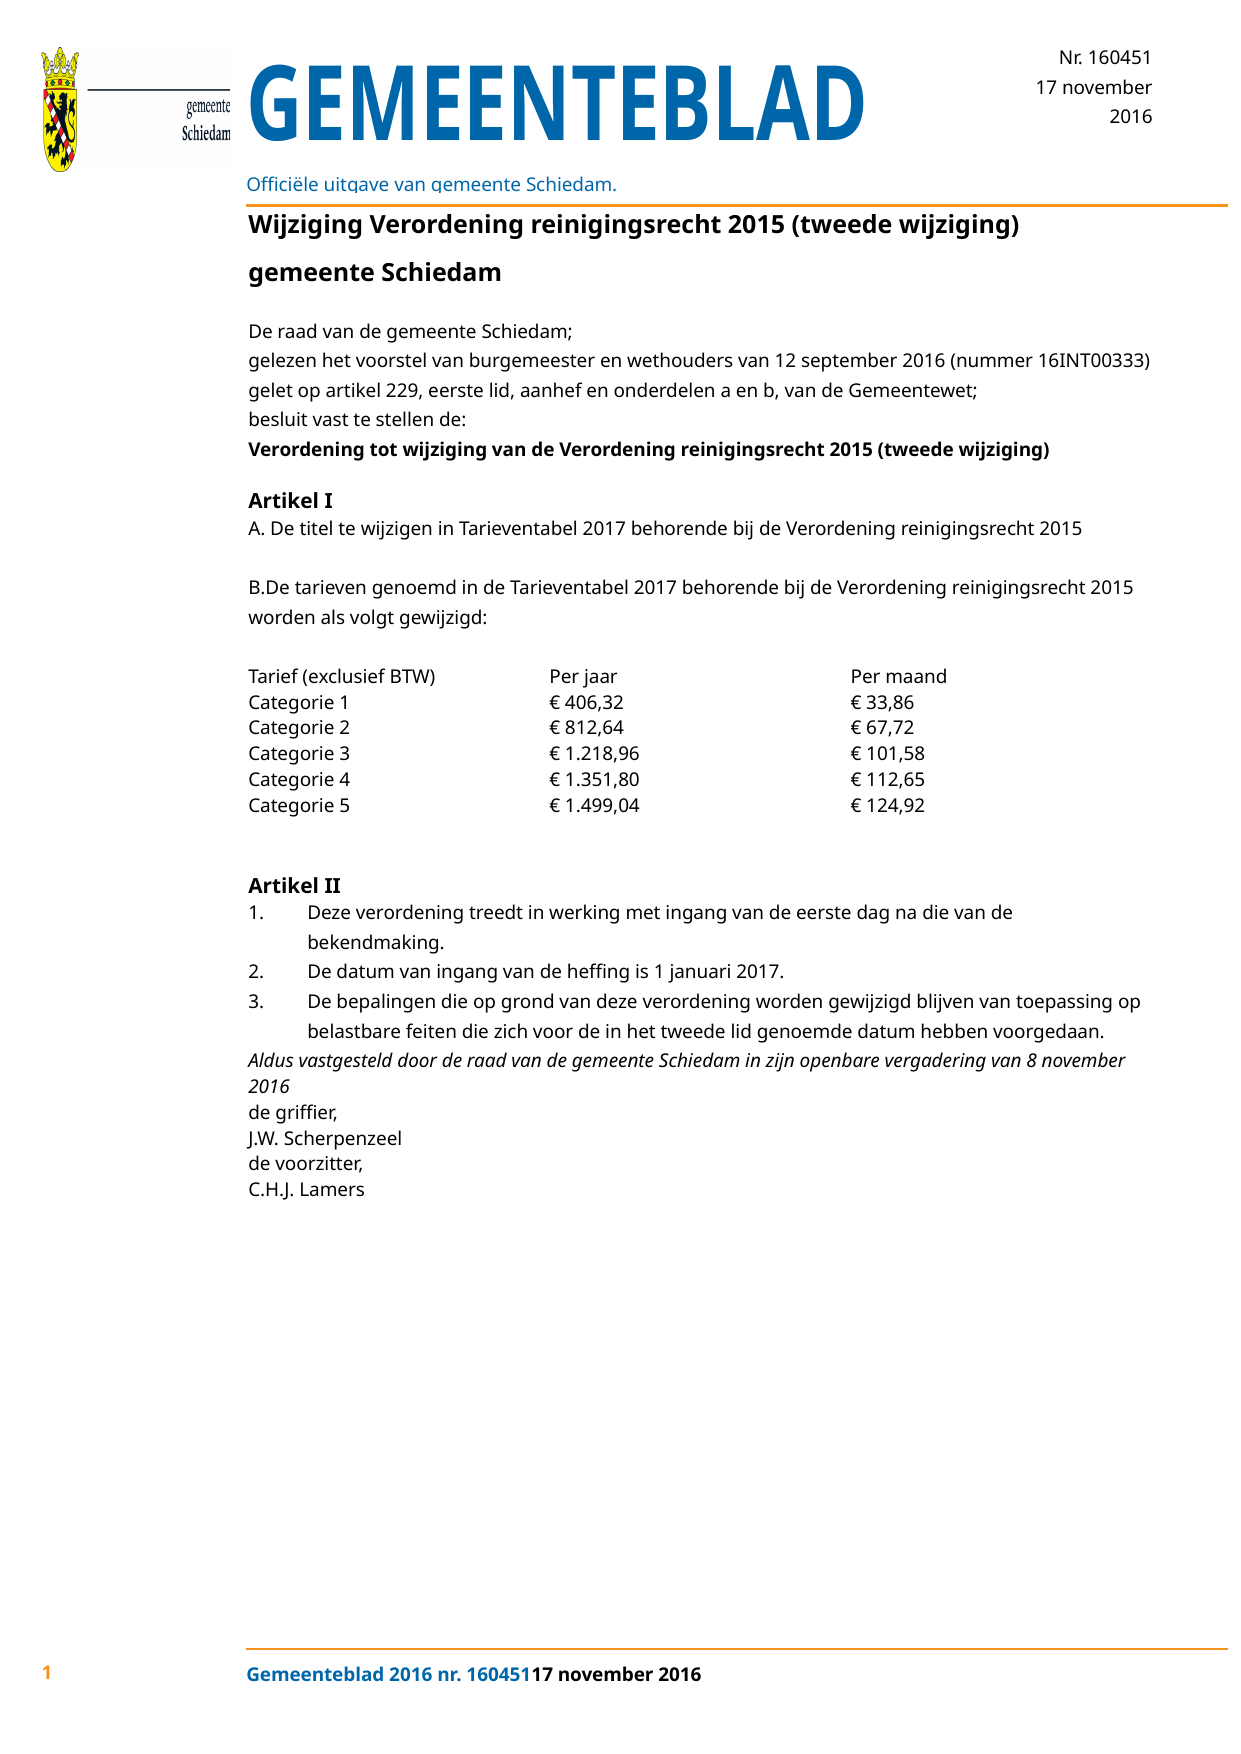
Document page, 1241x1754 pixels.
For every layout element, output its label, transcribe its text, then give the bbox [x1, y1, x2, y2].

text J.W. Scherpenzeel [248, 1125, 1152, 1150]
table_header Per maand [850, 663, 1152, 689]
table_cell Categorie 2 [248, 715, 549, 740]
text gelezen het voorstel van burgemeester en wethouders van 12 september 2016 (nummer 16INT00333) [248, 347, 1152, 373]
table_cell € 101,58 [850, 740, 1152, 766]
text besluit vast te stellen de: [248, 407, 1152, 432]
text gelet op artikel 229, eerste lid, aanhef en onderdelen a en b, van de Gemeentewet; [248, 377, 1152, 403]
table_cell € 406,32 [549, 689, 850, 714]
text Aldus vastgesteld door de raad van de gemeente Schiedam in zijn openbare vergadering van 8 november 2016 [248, 1047, 1152, 1099]
text Verordening tot wijziging van de Verordening reinigingsrecht 2015 (tweede wijziging) [248, 436, 1152, 462]
table_cell € 33,86 [850, 689, 1152, 714]
table_cell Categorie 5 [248, 792, 549, 817]
table_cell € 1.499,04 [549, 792, 850, 817]
text Wijziging Verordening reinigingsrecht 2015 (tweede wijziging) gemeente Schiedam [248, 207, 1152, 288]
text B.De tarieven genoemd in de Tarieventabel 2017 behorende bij de Verordening reinigingsrecht 2015 worden als volgt gewijzigd: [248, 574, 1152, 629]
list De datum van ingang van de heffing is 1 januari 2017. [248, 959, 1152, 984]
table_cell € 1.351,80 [549, 766, 850, 792]
text Artikel II [248, 871, 1152, 899]
text de griffier, [248, 1099, 1152, 1125]
text de voorzitter, [248, 1150, 1152, 1176]
table_header Per jaar [549, 663, 850, 689]
list De bepalingen die op grond van deze verordening worden gewijzigd blijven van toepassing op belastbare feiten die zich voor de in het tweede lid genoemde datum hebben voorgedaan. [248, 988, 1152, 1044]
text A. De titel te wijzigen in Tarieventabel 2017 behorende bij de Verordening reinigingsrecht 2015 [248, 515, 1152, 541]
table_header Tarief (exclusief BTW) [248, 663, 549, 689]
text C.H.J. Lamers [248, 1176, 1152, 1202]
list Deze verordening treedt in werking met ingang van de eerste dag na die van de bekendmaking. [248, 899, 1152, 955]
table_cell Categorie 3 [248, 740, 549, 766]
table_cell € 67,72 [850, 715, 1152, 740]
table_cell € 124,92 [850, 792, 1152, 817]
table_cell € 112,65 [850, 766, 1152, 792]
table_cell € 1.218,96 [549, 740, 850, 766]
picture [41, 47, 231, 172]
text De raad van de gemeente Schiedam; [248, 318, 1152, 344]
table_cell € 812,64 [549, 715, 850, 740]
table_cell Categorie 1 [248, 689, 549, 714]
table_cell Categorie 4 [248, 766, 549, 792]
text Artikel I [248, 487, 1152, 515]
